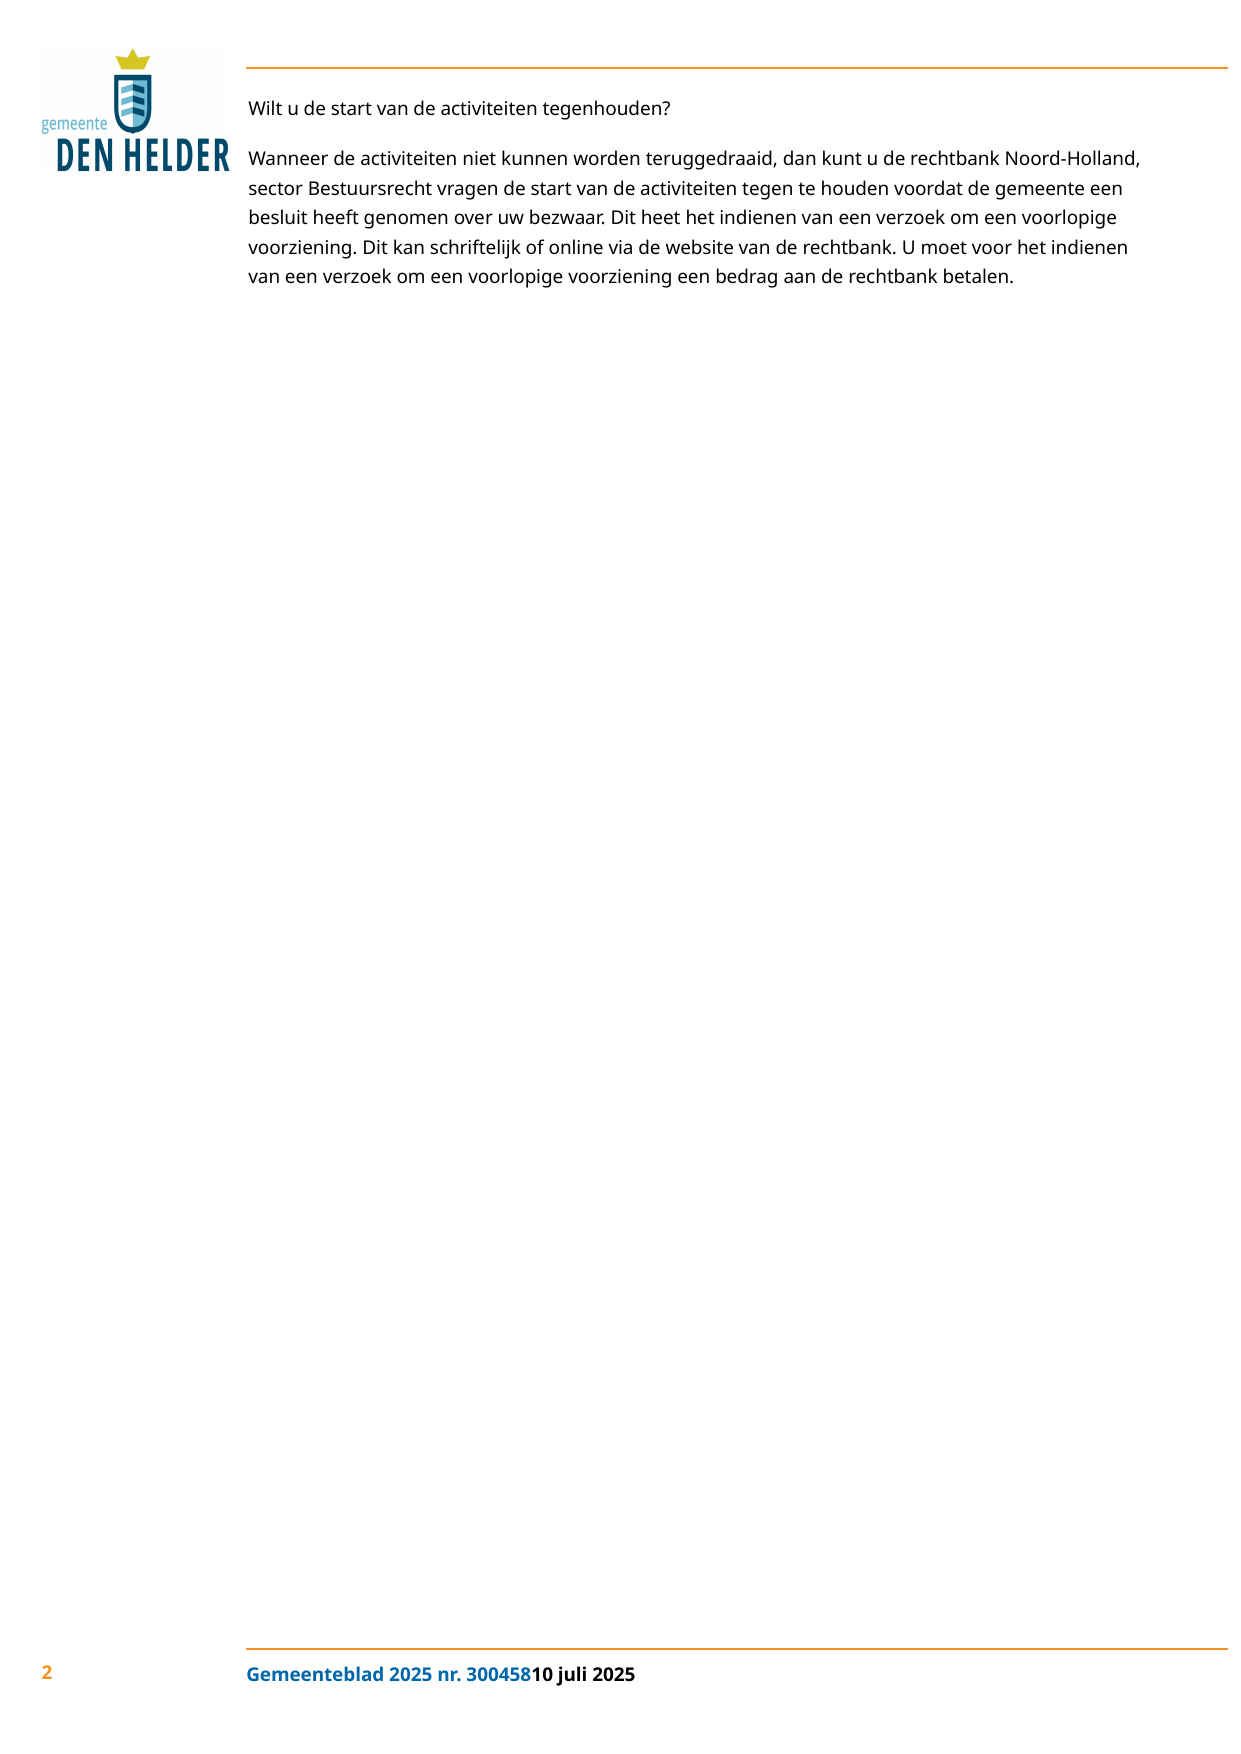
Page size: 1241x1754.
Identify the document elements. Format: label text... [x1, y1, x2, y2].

picture [63, 144, 68, 165]
picture [41, 47, 231, 172]
picture [130, 157, 135, 172]
picture [182, 144, 187, 165]
picture [220, 160, 224, 172]
picture [100, 154, 106, 172]
text Wilt u de start van de activiteiten tegenhouden? [248, 95, 1152, 121]
text Wanneer de activiteiten niet kunnen worden teruggedraaid, dan kunt u de rechtbank Noord-Holland, sector Bestuursrecht vragen de start van de activiteiten tegen te houden voordat de gemeente een besluit heeft genomen over uw bezwaar. Dit heet het indienen van een verzoek om een voorlopige voorziening. Dit kan schriftelijk of online via de website van de rechtbank. U moet voor het indienen van een verzoek om een voorlopige voorziening een bedrag aan de rechtbank betalen. [248, 145, 1152, 289]
